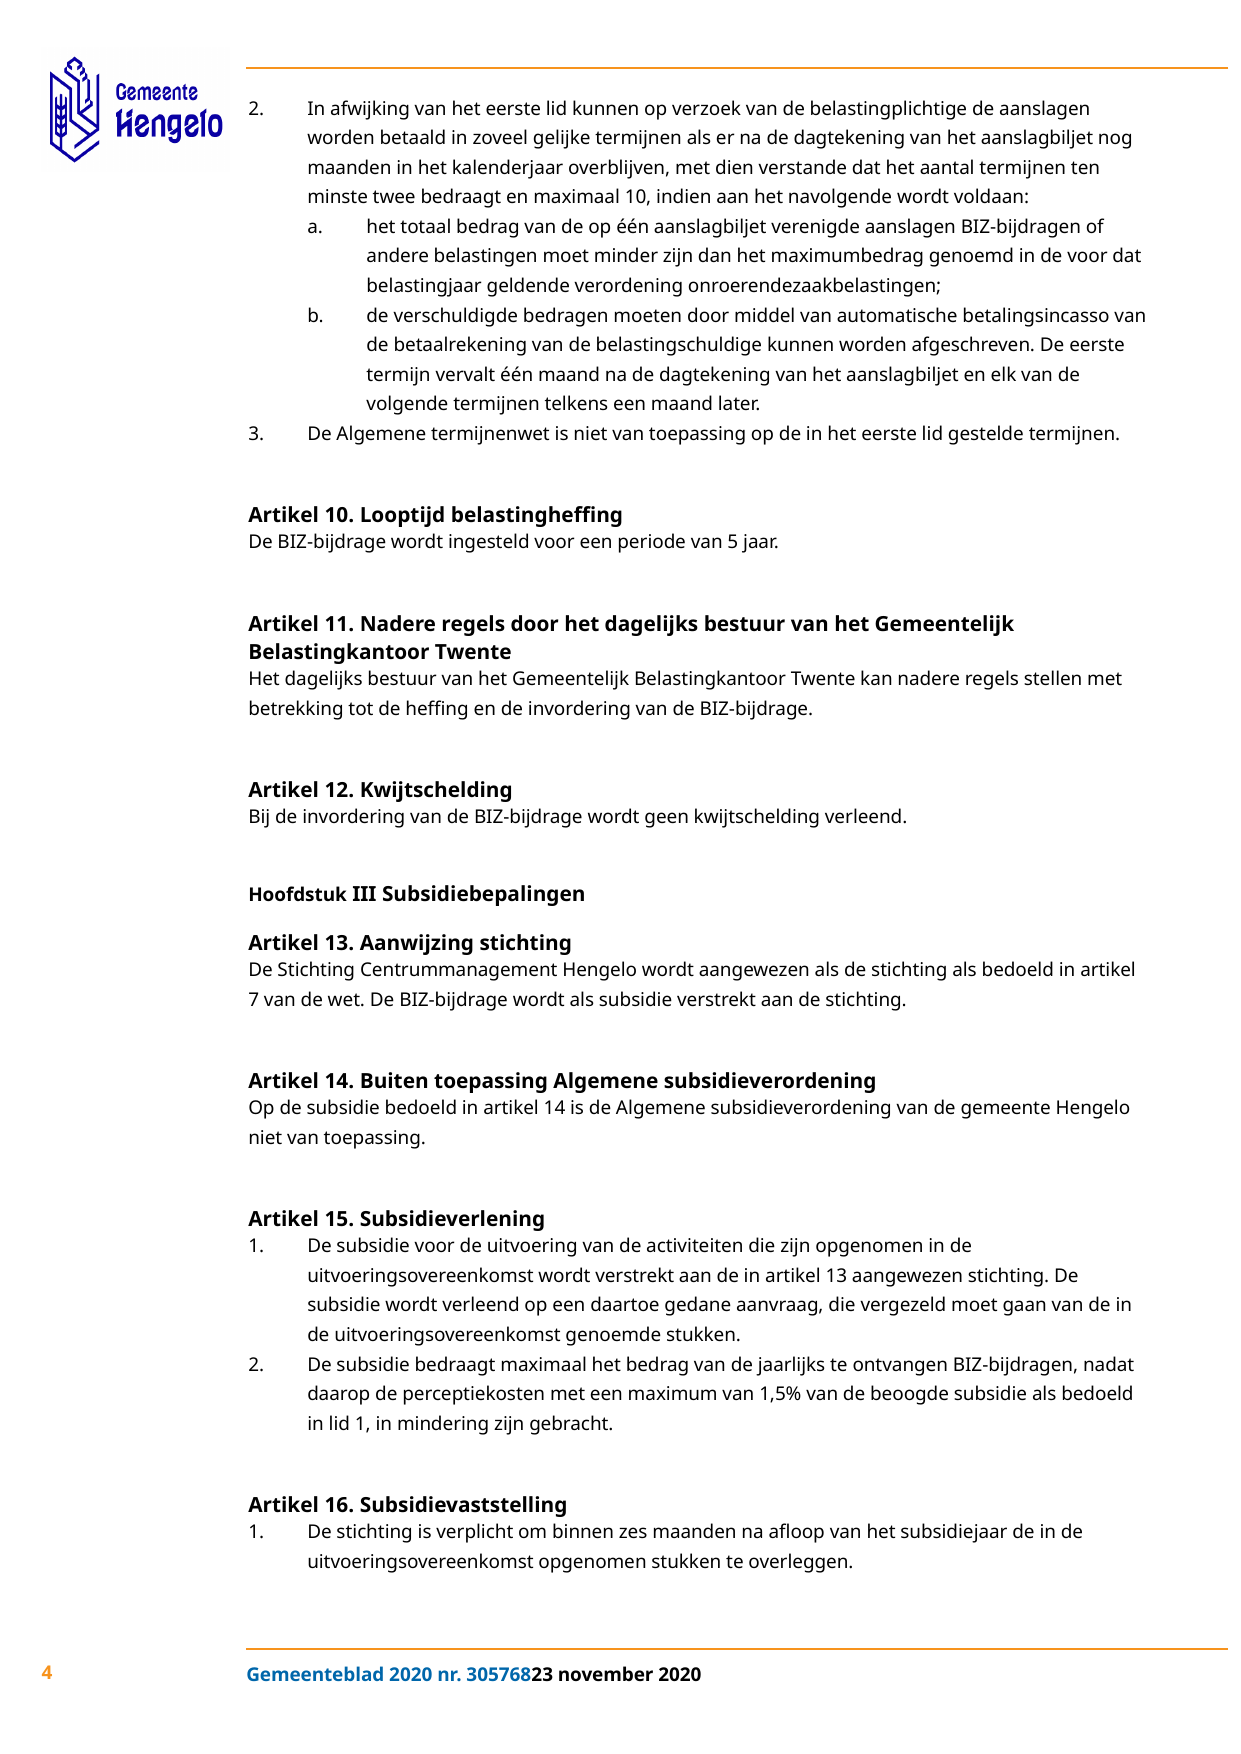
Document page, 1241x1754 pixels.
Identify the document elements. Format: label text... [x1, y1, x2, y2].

list De subsidie voor de uitvoering van de activiteiten die zijn opgenomen in de uitvoeringsovereenkomst wordt verstrekt aan de in artikel 13 aangewezen stichting. De subsidie wordt verleend op een daartoe gedane aanvraag, die vergezeld moet gaan van de in de uitvoeringsovereenkomst genoemde stukken. [248, 1232, 1152, 1347]
text Op de subsidie bedoeld in artikel 14 is de Algemene subsidieverordening van de gemeente Hengelo niet van toepassing. [248, 1094, 1152, 1150]
list In afwijking van het eerste lid kunnen op verzoek van de belastingplichtige de aanslagen worden betaald in zoveel gelijke termijnen als er na de dagtekening van het aanslagbiljet nog maanden in het kalenderjaar overblijven, met dien verstande dat het aantal termijnen ten minste twee bedraagt en maximaal 10, indien aan het navolgende wordt voldaan: [248, 95, 1152, 209]
picture [41, 47, 231, 172]
text Bij de invordering van de BIZ-bijdrage wordt geen kwijtschelding verleend. [248, 803, 1152, 829]
list de verschuldigde bedragen moeten door middel van automatische betalingsincasso van de betaalrekening van de belastingschuldige kunnen worden afgeschreven. De eerste termijn vervalt één maand na de dagtekening van het aanslagbiljet en elk van de volgende termijnen telkens een maand later. [307, 302, 1152, 416]
list het totaal bedrag van de op één aanslagbiljet verenigde aanslagen BIZ-bijdragen of andere belastingen moet minder zijn dan het maximumbedrag genoemd in de voor dat belastingjaar geldende verordening onroerendezaakbelastingen; [307, 213, 1152, 298]
text Het dagelijks bestuur van het Gemeentelijk Belastingkantoor Twente kan nadere regels stellen met betrekking tot de heffing en de invordering van de BIZ-bijdrage. [248, 666, 1152, 721]
list De stichting is verplicht om binnen zes maanden na afloop van het subsidiejaar de in de uitvoeringsovereenkomst opgenomen stukken te overleggen. [248, 1518, 1152, 1574]
text Artikel 10. Looptijd belastingheffing [248, 500, 1152, 529]
text Artikel 16. Subsidievaststelling [248, 1490, 1152, 1518]
list De Algemene termijnenwet is niet van toepassing op de in het eerste lid gestelde termijnen. [248, 420, 1152, 446]
text Artikel 12. Kwijtschelding [248, 775, 1152, 803]
text Artikel 14. Buiten toepassing Algemene subsidieverordening [248, 1066, 1152, 1094]
text Hoofdstuk III Subsidiebepalingen [248, 879, 1152, 907]
text Artikel 15. Subsidieverlening [248, 1204, 1152, 1232]
text Artikel 11. Nadere regels door het dagelijks bestuur van het Gemeentelijk Belastingkantoor Twente [248, 609, 1152, 666]
text De Stichting Centrummanagement Hengelo wordt aangewezen als de stichting als bedoeld in artikel 7 van de wet. De BIZ-bijdrage wordt als subsidie verstrekt aan de stichting. [248, 956, 1152, 1012]
text Artikel 13. Aanwijzing stichting [248, 928, 1152, 956]
text De BIZ-bijdrage wordt ingesteld voor een periode van 5 jaar. [248, 529, 1152, 554]
list De subsidie bedraagt maximaal het bedrag van de jaarlijks te ontvangen BIZ-bijdragen, nadat daarop de perceptiekosten met een maximum van 1,5% van de beoogde subsidie als bedoeld in lid 1, in mindering zijn gebracht. [248, 1351, 1152, 1436]
